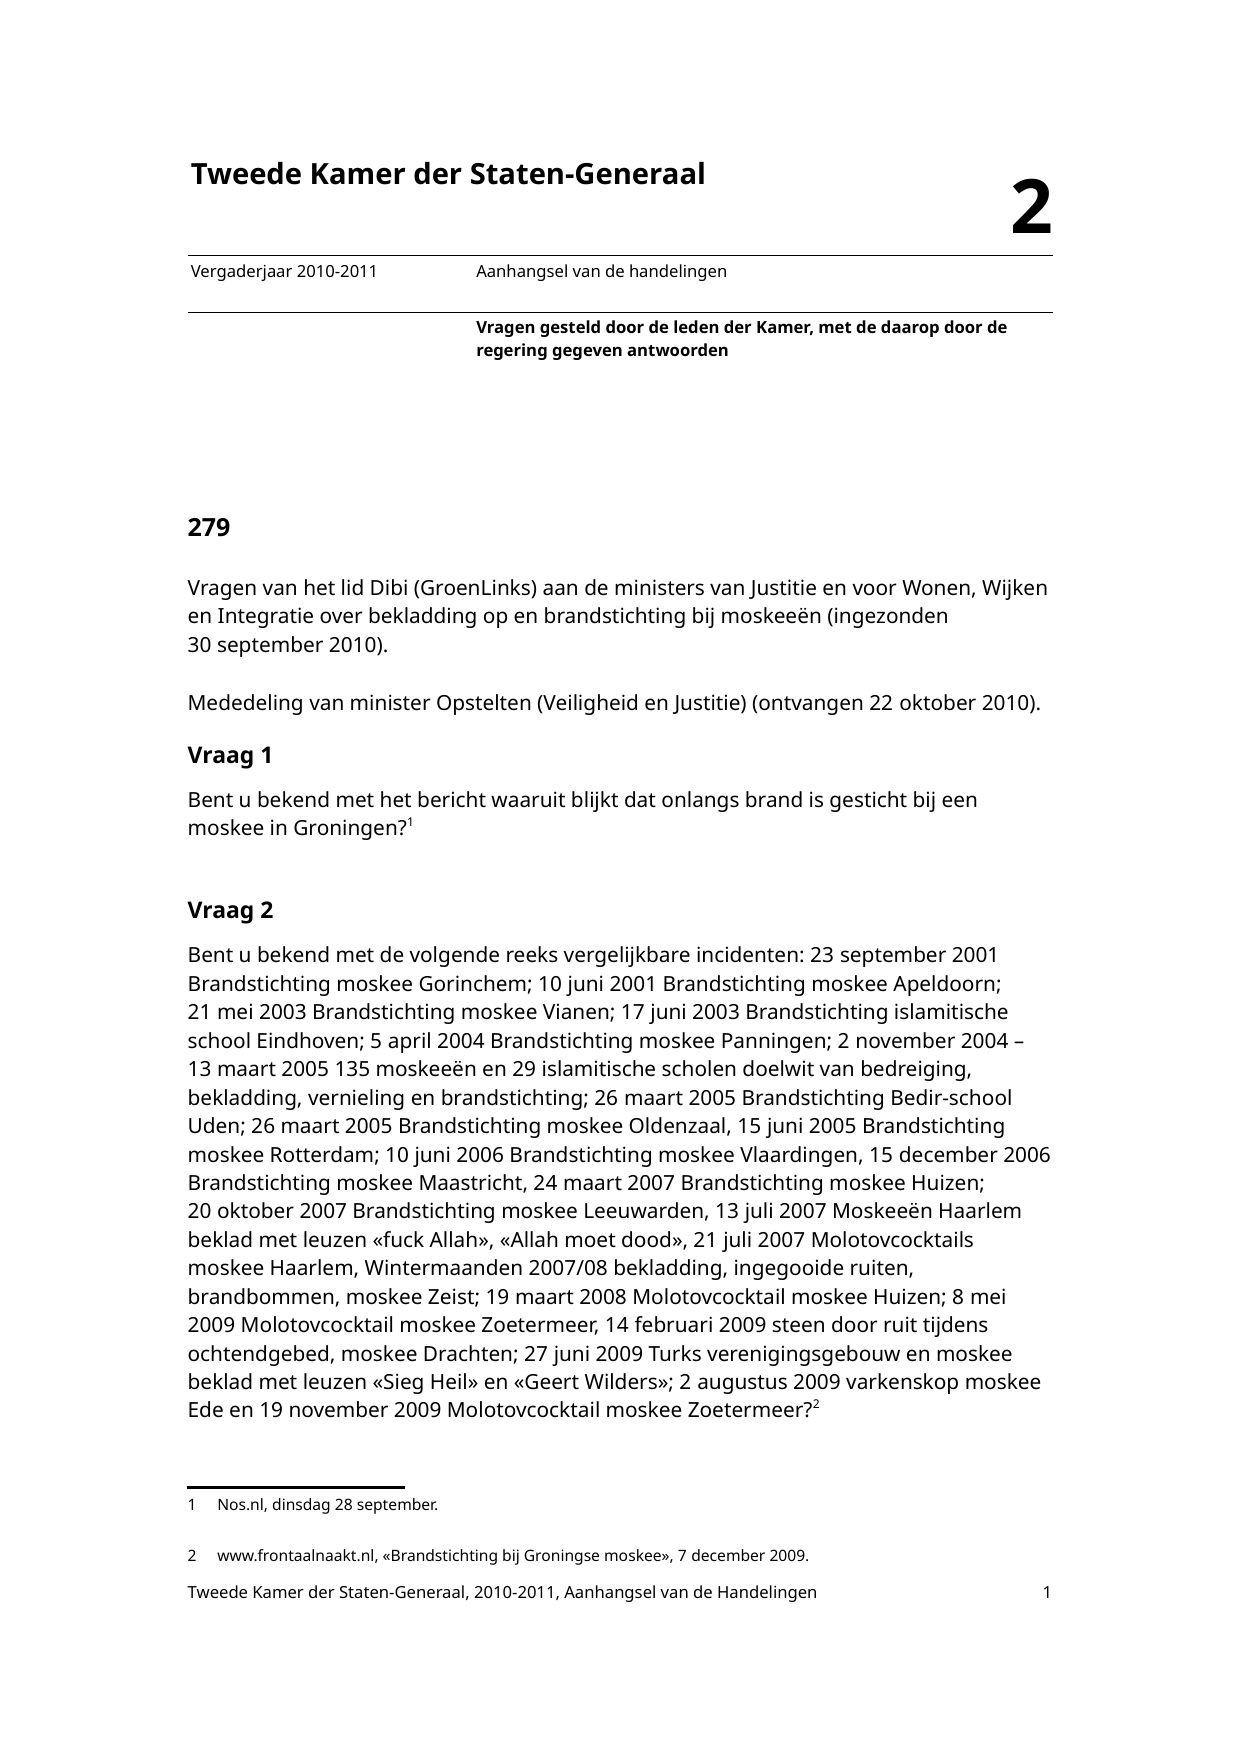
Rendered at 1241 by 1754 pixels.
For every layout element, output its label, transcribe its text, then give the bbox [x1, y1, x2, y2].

text 279 [187, 509, 1053, 543]
table_cell [188, 313, 473, 361]
subtitle Vraag 1 [187, 739, 1053, 770]
table_cell Vragen gesteld door de leden der Kamer, met de daarop door de regering gegeven antwoorden [473, 313, 1053, 361]
table_cell Vergaderjaar 2010-2011 [188, 256, 473, 312]
text Vragen van het lid Dibi (GroenLinks) aan de ministers van Justitie en voor Wonen, Wijken en Integratie over bekladding op en brandstichting bij moskeeën (ingezonden 30 september 2010). [187, 573, 1053, 658]
table_cell Aanhangsel van de handelingen [473, 256, 1053, 312]
text Bent u bekend met de volgende reeks vergelijkbare incidenten: 23 september 2001 Brandstichting moskee Gorinchem; 10 juni 2001 Brandstichting moskee Apeldoorn; 21 mei 2003 Brandstichting moskee Vianen; 17 juni 2003 Brandstichting islamitische school Eindhoven; 5 april 2004 Brandstichting moskee Panningen; 2 november 2004 – 13 maart 2005 135 moskeeën en 29 islamitische scholen doelwit van bedreiging, bekladding, vernieling en brandstichting; 26 maart 2005 Brandstichting Bedir-school Uden; 26 maart 2005 Brandstichting moskee Oldenzaal, 15 juni 2005 Brandstichting moskee Rotterdam; 10 juni 2006 Brandstichting moskee Vlaardingen, 15 december 2006 Brandstichting moskee Maastricht, 24 maart 2007 Brandstichting moskee Huizen; 20 oktober 2007 Brandstichting moskee Leeuwarden, 13 juli 2007 Moskeeën Haarlem beklad met leuzen «fuck Allah», «Allah moet dood», 21 juli 2007 Molotovcocktails moskee Haarlem, Wintermaanden 2007/08 bekladding, ingegooide ruiten, brandbommen, moskee Zeist; 19 maart 2008 Molotovcocktail moskee Huizen; 8 mei 2009 Molotovcocktail moskee Zoetermeer, 14 februari 2009 steen door ruit tijdens ochtendgebed, moskee Drachten; 27 juni 2009 Turks verenigingsgebouw en moskee beklad met leuzen «Sieg Heil» en «Geert Wilders»; 2 augustus 2009 varkenskop moskee Ede en 19 november 2009 Molotovcocktail moskee Zoetermeer? [187, 941, 1053, 1424]
table_header 2 [880, 150, 1053, 255]
table_header Tweede Kamer der Staten-Generaal [188, 150, 879, 255]
subtitle Vraag 2 [187, 894, 1053, 926]
text Mededeling van minister Opstelten (Veiligheid en Justitie) (ontvangen 22 oktober 2010). [187, 688, 1053, 716]
text Bent u bekend met het bericht waaruit blijkt dat onlangs brand is gesticht bij een moskee in Groningen? [187, 785, 1053, 842]
text Nos.nl, dinsdag 28 september. [187, 1479, 1053, 1508]
text www.frontaalnaakt.nl, «Brandstichting bij Groningse moskee», 7 december 2009. [187, 1538, 1053, 1566]
